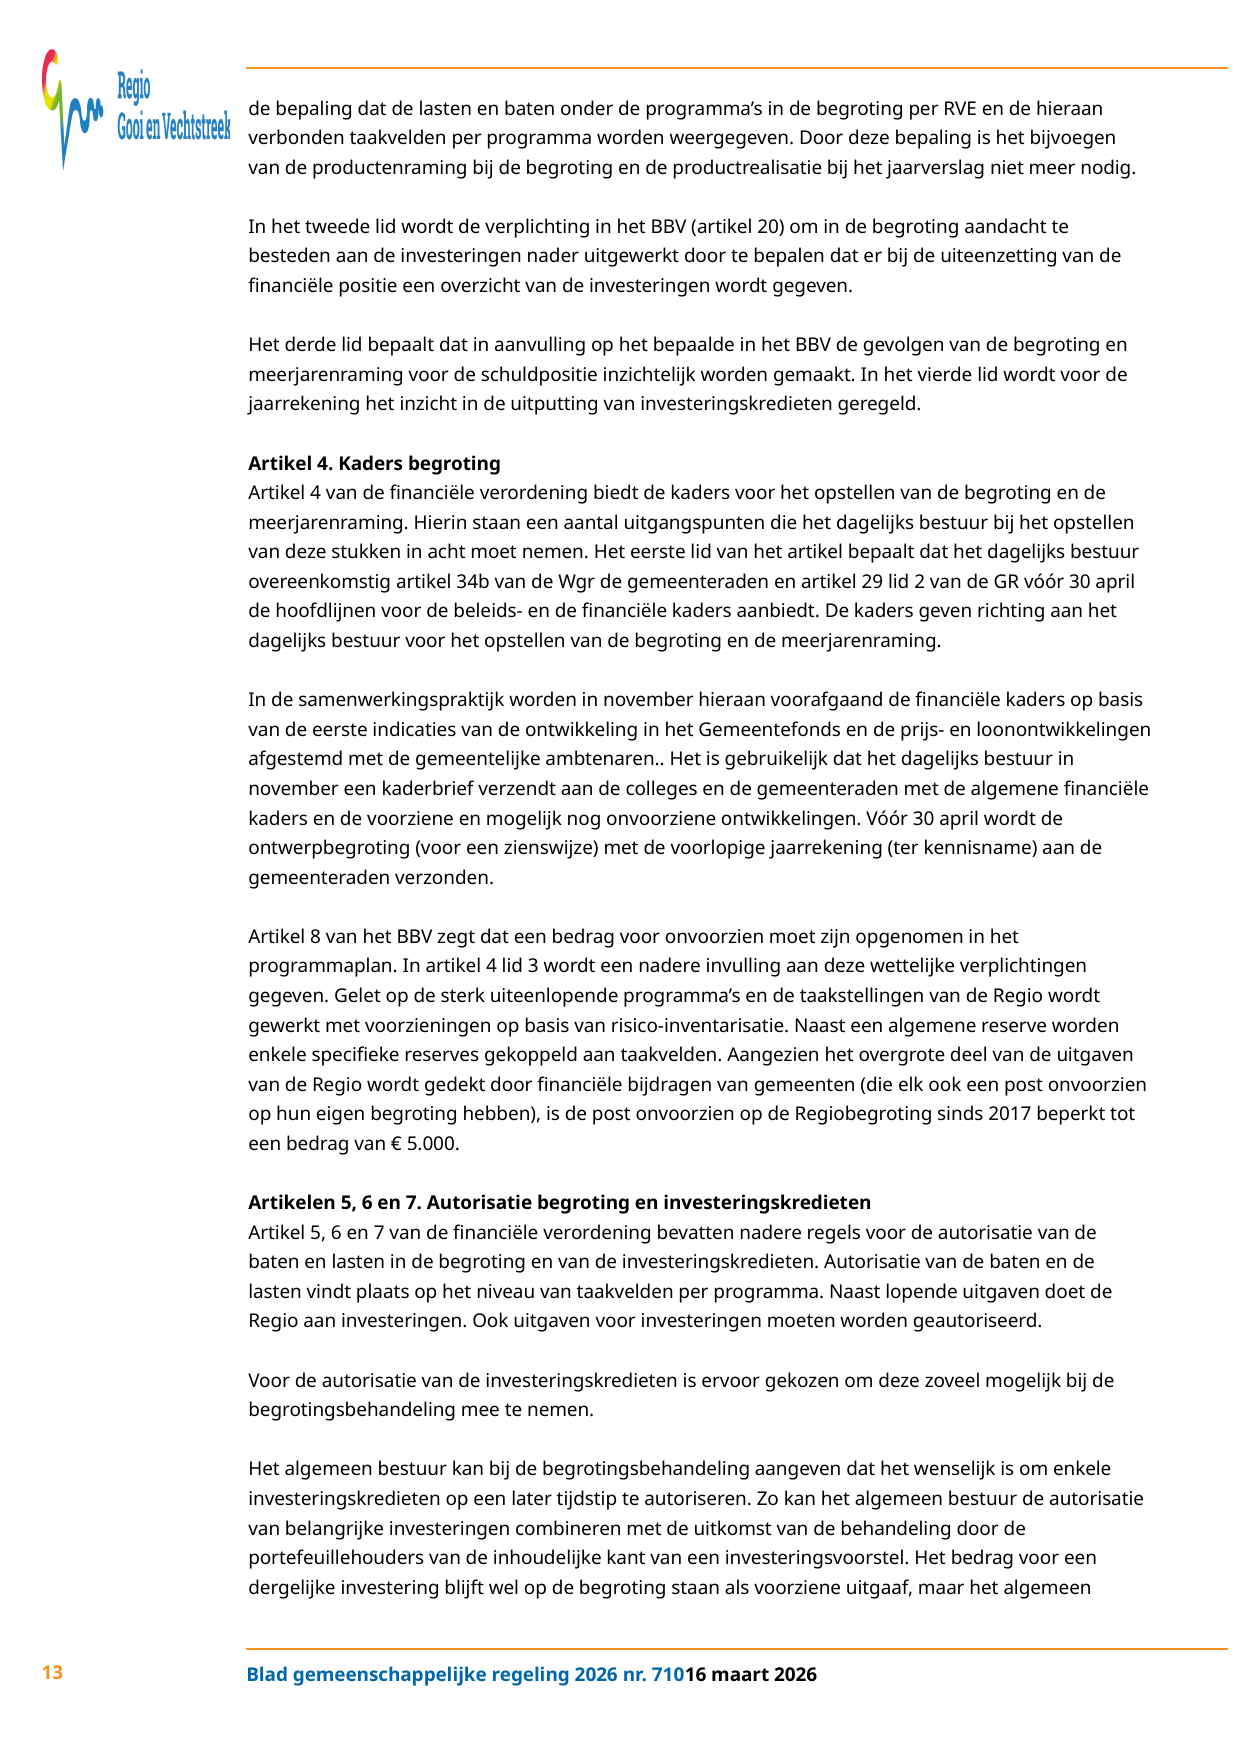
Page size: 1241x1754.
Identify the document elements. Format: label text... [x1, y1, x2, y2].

text Artikel 5, 6 en 7 van de financiële verordening bevatten nadere regels voor de autorisatie van de baten en lasten in de begroting en van de investeringskredieten. Autorisatie van de baten en de lasten vindt plaats op het niveau van taakvelden per programma. Naast lopende uitgaven doet de Regio aan investeringen. Ook uitgaven voor investeringen moeten worden geautoriseerd. [248, 1219, 1152, 1333]
text In de samenwerkingspraktijk worden in november hieraan voorafgaand de financiële kaders op basis van de eerste indicaties van de ontwikkeling in het Gemeentefonds en de prijs- en loonontwikkelingen afgestemd met de gemeentelijke ambtenaren.. Het is gebruikelijk dat het dagelijks bestuur in november een kaderbrief verzendt aan de colleges en de gemeenteraden met de algemene financiële kaders en de voorziene en mogelijk nog onvoorziene ontwikkelingen. Vóór 30 april wordt de ontwerpbegroting (voor een zienswijze) met de voorlopige jaarrekening (ter kennisname) aan de gemeenteraden verzonden. [248, 686, 1152, 890]
text Artikel 4. Kaders begroting [248, 450, 1152, 476]
text de bepaling dat de lasten en baten onder de programma’s in de begroting per RVE en de hieraan verbonden taakvelden per programma worden weergegeven. Door deze bepaling is het bijvoegen van de productenraming bij de begroting en de productrealisatie bij het jaarverslag niet meer nodig. [248, 95, 1152, 180]
picture [41, 47, 231, 172]
text In het tweede lid wordt de verplichting in het BBV (artikel 20) om in de begroting aandacht te besteden aan de investeringen nader uitgewerkt door te bepalen dat er bij de uiteenzetting van de financiële positie een overzicht van de investeringen wordt gegeven. [248, 213, 1152, 298]
text Artikel 8 van het BBV zegt dat een bedrag voor onvoorzien moet zijn opgenomen in het programmaplan. In artikel 4 lid 3 wordt een nadere invulling aan deze wettelijke verplichtingen gegeven. Gelet op de sterk uiteenlopende programma’s en de taakstellingen van de Regio wordt gewerkt met voorzieningen op basis van risico-inventarisatie. Naast een algemene reserve worden enkele specifieke reserves gekoppeld aan taakvelden. Aangezien het overgrote deel van de uitgaven van de Regio wordt gedekt door financiële bijdragen van gemeenten (die elk ook een post onvoorzien op hun eigen begroting hebben), is de post onvoorzien op de Regiobegroting sinds 2017 beperkt tot een bedrag van € 5.000. [248, 923, 1152, 1156]
text Artikel 4 van de financiële verordening biedt de kaders voor het opstellen van de begroting en de meerjarenraming. Hierin staan een aantal uitgangspunten die het dagelijks bestuur bij het opstellen van deze stukken in acht moet nemen. Het eerste lid van het artikel bepaalt dat het dagelijks bestuur overeenkomstig artikel 34b van de Wgr de gemeenteraden en artikel 29 lid 2 van de GR vóór 30 april de hoofdlijnen voor de beleids- en de financiële kaders aanbiedt. De kaders geven richting aan het dagelijks bestuur voor het opstellen van de begroting en de meerjarenraming. [248, 479, 1152, 653]
text Voor de autorisatie van de investeringskredieten is ervoor gekozen om deze zoveel mogelijk bij de begrotingsbehandeling mee te nemen. [248, 1367, 1152, 1422]
text Artikelen 5, 6 en 7. Autorisatie begroting en investeringskredieten [248, 1189, 1152, 1215]
text Het derde lid bepaalt dat in aanvulling op het bepaalde in het BBV de gevolgen van de begroting en meerjarenraming voor de schuldpositie inzichtelijk worden gemaakt. In het vierde lid wordt voor de jaarrekening het inzicht in de uitputting van investeringskredieten geregeld. [248, 331, 1152, 416]
text Het algemeen bestuur kan bij de begrotingsbehandeling aangeven dat het wenselijk is om enkele investeringskredieten op een later tijdstip te autoriseren. Zo kan het algemeen bestuur de autorisatie van belangrijke investeringen combineren met de uitkomst van de behandeling door de portefeuillehouders van de inhoudelijke kant van een investeringsvoorstel. Het bedrag voor een dergelijke investering blijft wel op de begroting staan als voorziene uitgaaf, maar het algemeen [248, 1456, 1152, 1600]
